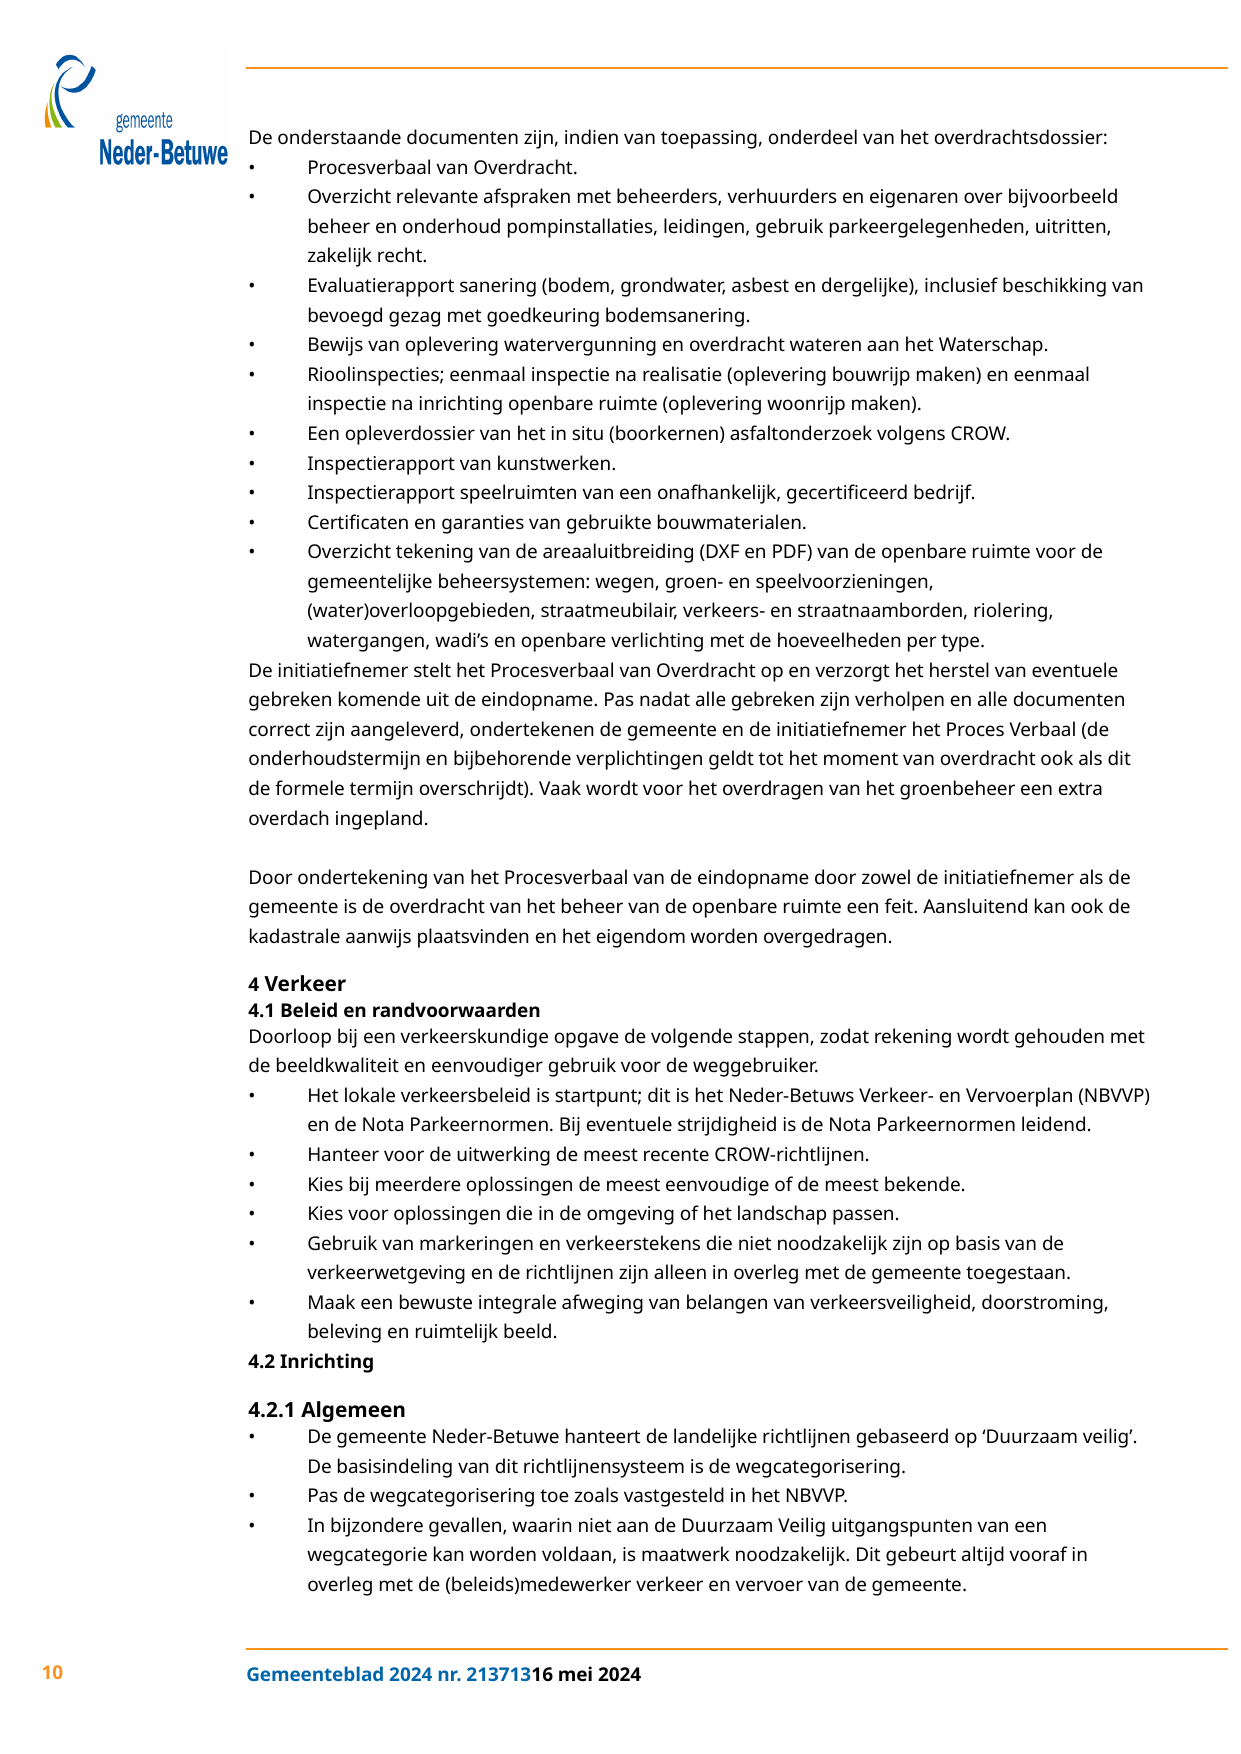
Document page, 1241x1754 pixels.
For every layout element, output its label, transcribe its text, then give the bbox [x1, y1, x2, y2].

picture [41, 47, 231, 172]
text 4.2.1 Algemeen [248, 1395, 1152, 1423]
text 4 Verkeer [248, 969, 1152, 997]
list Overzicht tekening van de areaaluitbreiding (DXF en PDF) van de openbare ruimte voor de gemeentelijke beheersystemen: wegen, groen- en speelvoorzieningen, (water)overloopgebieden, straatmeubilair, verkeers- en straatnaamborden, riolering, watergangen, wadi’s en openbare verlichting met de hoeveelheden per type. [248, 538, 1152, 653]
list Evaluatierapport sanering (bodem, grondwater, asbest en dergelijke), inclusief beschikking van bevoegd gezag met goedkeuring bodemsanering. [248, 272, 1152, 328]
list De gemeente Neder-Betuwe hanteert de landelijke richtlijnen gebaseerd op ‘Duurzaam veilig’. De basisindeling van dit richtlijnensysteem is de wegcategorisering. [248, 1423, 1152, 1479]
list Overzicht relevante afspraken met beheerders, verhuurders en eigenaren over bijvoorbeeld beheer en onderhoud pompinstallaties, leidingen, gebruik parkeergelegenheden, uitritten, zakelijk recht. [248, 183, 1152, 268]
list Maak een bewuste integrale afweging van belangen van verkeersveiligheid, doorstroming, beleving en ruimtelijk beeld. [248, 1289, 1152, 1344]
list Gebruik van markeringen en verkeerstekens die niet noodzakelijk zijn op basis van de verkeerwetgeving en de richtlijnen zijn alleen in overleg met de gemeente toegestaan. [248, 1230, 1152, 1285]
text 4.1 Beleid en randvoorwaarden [248, 997, 1152, 1023]
list Certificaten en garanties van gebruikte bouwmaterialen. [248, 509, 1152, 535]
list Inspectierapport van kunstwerken. [248, 450, 1152, 476]
text Door ondertekening van het Procesverbaal van de eindopname door zowel de initiatiefnemer als de gemeente is de overdracht van het beheer van de openbare ruimte een feit. Aansluitend kan ook de kadastrale aanwijs plaatsvinden en het eigendom worden overgedragen. [248, 864, 1152, 949]
list Een opleverdossier van het in situ (boorkernen) asfaltonderzoek volgens CROW. [248, 420, 1152, 446]
text De onderstaande documenten zijn, indien van toepassing, onderdeel van het overdrachtsdossier: [248, 124, 1152, 150]
list Hanteer voor de uitwerking de meest recente CROW-richtlijnen. [248, 1141, 1152, 1167]
list Kies voor oplossingen die in de omgeving of het landschap passen. [248, 1200, 1152, 1226]
list In bijzondere gevallen, waarin niet aan de Duurzaam Veilig uitgangspunten van een wegcategorie kan worden voldaan, is maatwerk noodzakelijk. Dit gebeurt altijd vooraf in overleg met de (beleids)medewerker verkeer en vervoer van de gemeente. [248, 1512, 1152, 1597]
list Rioolinspecties; eenmaal inspectie na realisatie (oplevering bouwrijp maken) en eenmaal inspectie na inrichting openbare ruimte (oplevering woonrijp maken). [248, 361, 1152, 416]
list Pas de wegcategorisering toe zoals vastgesteld in het NBVVP. [248, 1482, 1152, 1508]
text 4.2 Inrichting [248, 1348, 1152, 1374]
list Het lokale verkeersbeleid is startpunt; dit is het Neder-Betuws Verkeer- en Vervoerplan (NBVVP) en de Nota Parkeernormen. Bij eventuele strijdigheid is de Nota Parkeernormen leidend. [248, 1082, 1152, 1137]
text De initiatiefnemer stelt het Procesverbaal van Overdracht op en verzorgt het herstel van eventuele gebreken komende uit de eindopname. Pas nadat alle gebreken zijn verholpen en alle documenten correct zijn aangeleverd, ondertekenen de gemeente en de initiatiefnemer het Proces Verbaal (de onderhoudstermijn en bijbehorende verplichtingen geldt tot het moment van overdracht ook als dit de formele termijn overschrijdt). Vaak wordt voor het overdragen van het groenbeheer een extra overdach ingepland. [248, 657, 1152, 831]
list Kies bij meerdere oplossingen de meest eenvoudige of de meest bekende. [248, 1171, 1152, 1197]
list Procesverbaal van Overdracht. [248, 154, 1152, 180]
list Bewijs van oplevering watervergunning en overdracht wateren aan het Waterschap. [248, 331, 1152, 357]
text Doorloop bij een verkeerskundige opgave de volgende stappen, zodat rekening wordt gehouden met de beeldkwaliteit en eenvoudiger gebruik voor de weggebruiker. [248, 1023, 1152, 1078]
list Inspectierapport speelruimten van een onafhankelijk, gecertificeerd bedrijf. [248, 479, 1152, 505]
